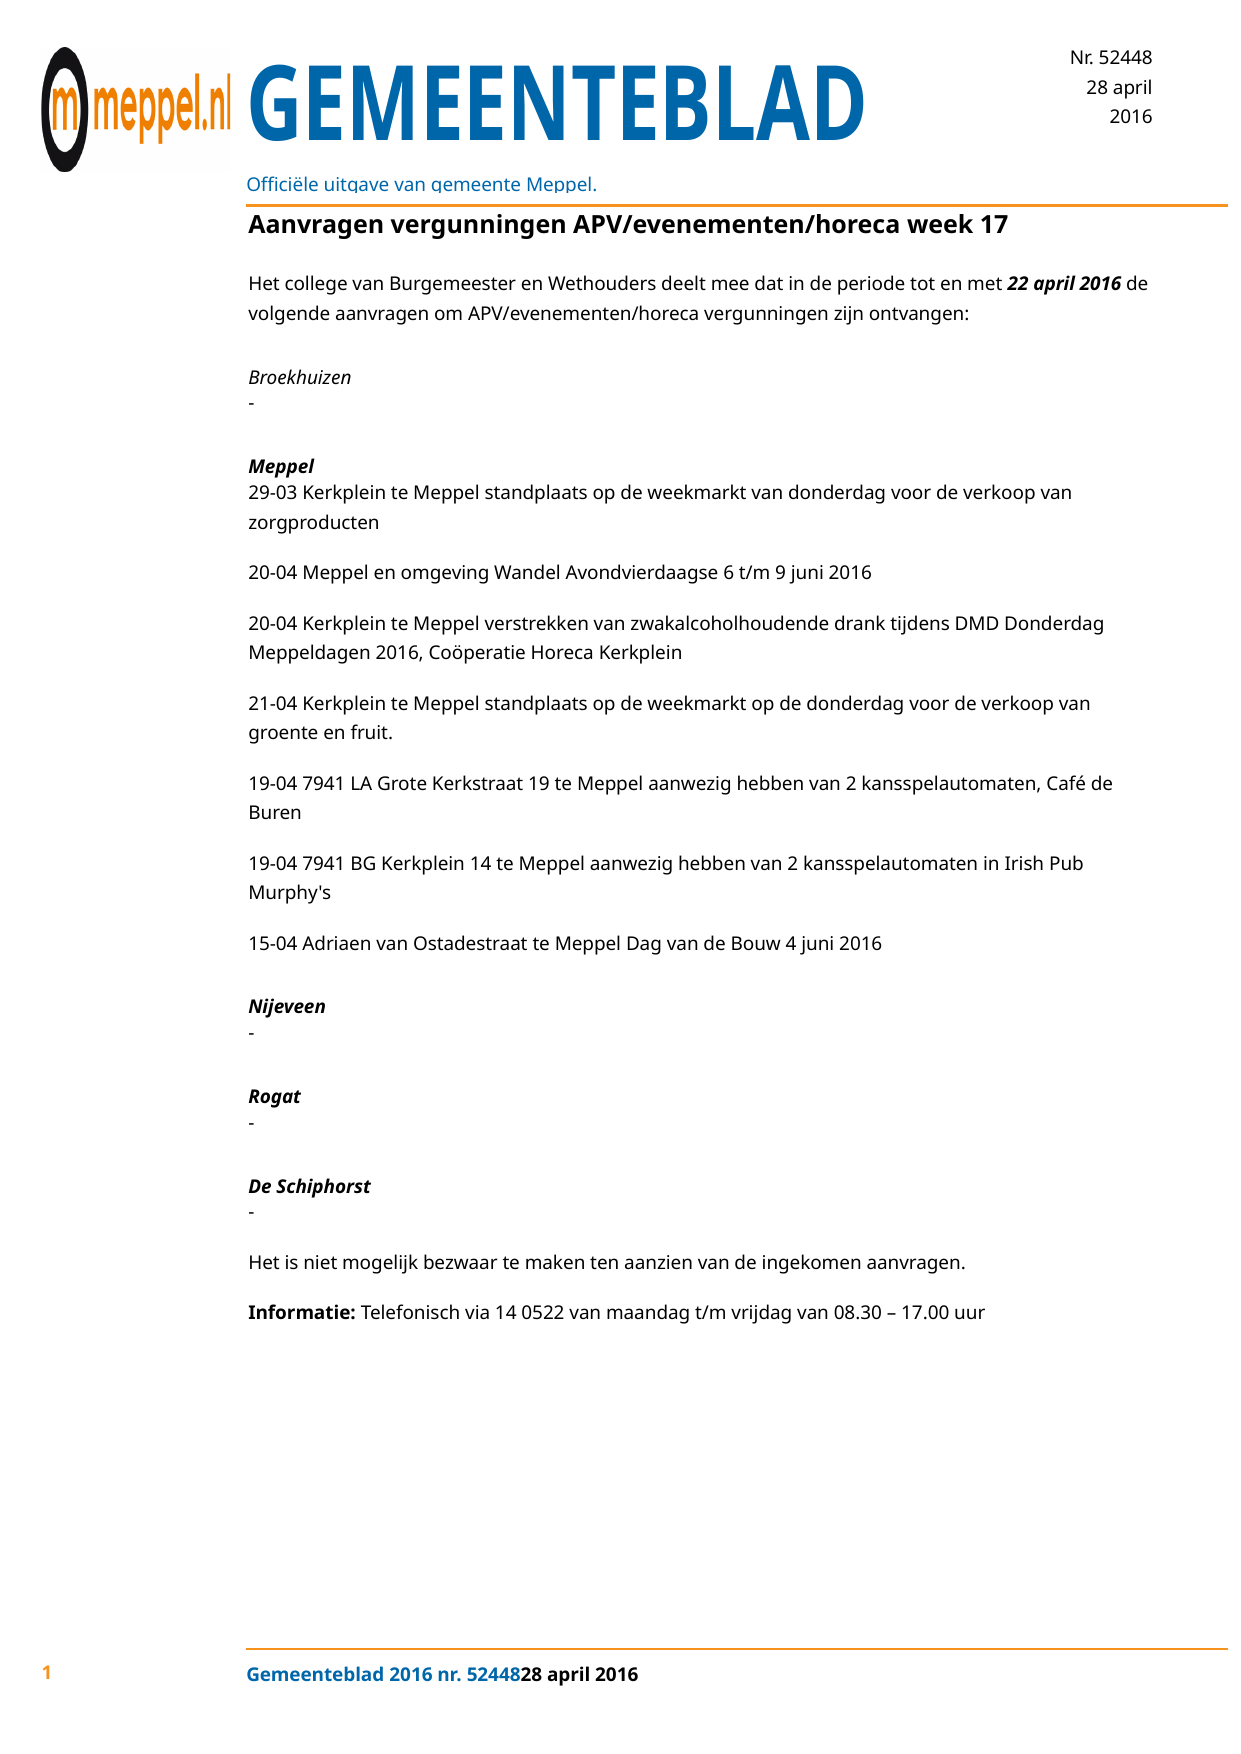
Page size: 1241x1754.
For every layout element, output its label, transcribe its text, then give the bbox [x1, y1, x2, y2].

text Rogat [248, 1083, 1152, 1109]
text 19-04 7941 LA Grote Kerkstraat 19 te Meppel aanwezig hebben van 2 kansspelautomaten, Café de Buren [248, 770, 1152, 825]
text Informatie: Telefonisch via 14 0522 van maandag t/m vrijdag van 08.30 – 17.00 uur [248, 1299, 1152, 1325]
text 19-04 7941 BG Kerkplein 14 te Meppel aanwezig hebben van 2 kansspelautomaten in Irish Pub Murphy's [248, 850, 1152, 905]
text 21-04 Kerkplein te Meppel standplaats op de weekmarkt op de donderdag voor de verkoop van groente en fruit. [248, 690, 1152, 745]
text Meppel [248, 453, 1152, 479]
text Broekhuizen [248, 364, 1152, 389]
text 15-04 Adriaen van Ostadestraat te Meppel Dag van de Bouw 4 juni 2016 [248, 930, 1152, 955]
text Het is niet mogelijk bezwaar te maken ten aanzien van de ingekomen aanvragen. [248, 1249, 1152, 1275]
text 20-04 Meppel en omgeving Wandel Avondvierdaagse 6 t/m 9 juni 2016 [248, 559, 1152, 585]
text 29-03 Kerkplein te Meppel standplaats op de weekmarkt van donderdag voor de verkoop van zorgproducten [248, 479, 1152, 534]
text - [248, 1019, 1152, 1045]
text Het college van Burgemeester en Wethouders deelt mee dat in de periode tot en met 22 april 2016 de volgende aanvragen om APV/evenementen/horeca vergunningen zijn ontvangen: [248, 270, 1152, 326]
text - [248, 1109, 1152, 1135]
text Nijeveen [248, 994, 1152, 1019]
text - [248, 389, 1152, 415]
text - [248, 1199, 1152, 1224]
text De Schiphorst [248, 1173, 1152, 1199]
picture [41, 47, 231, 172]
text Aanvragen vergunningen APV/evenementen/horeca week 17 [248, 207, 1152, 241]
text 20-04 Kerkplein te Meppel verstrekken van zwakalcoholhoudende drank tijdens DMD Donderdag Meppeldagen 2016, Coöperatie Horeca Kerkplein [248, 610, 1152, 665]
